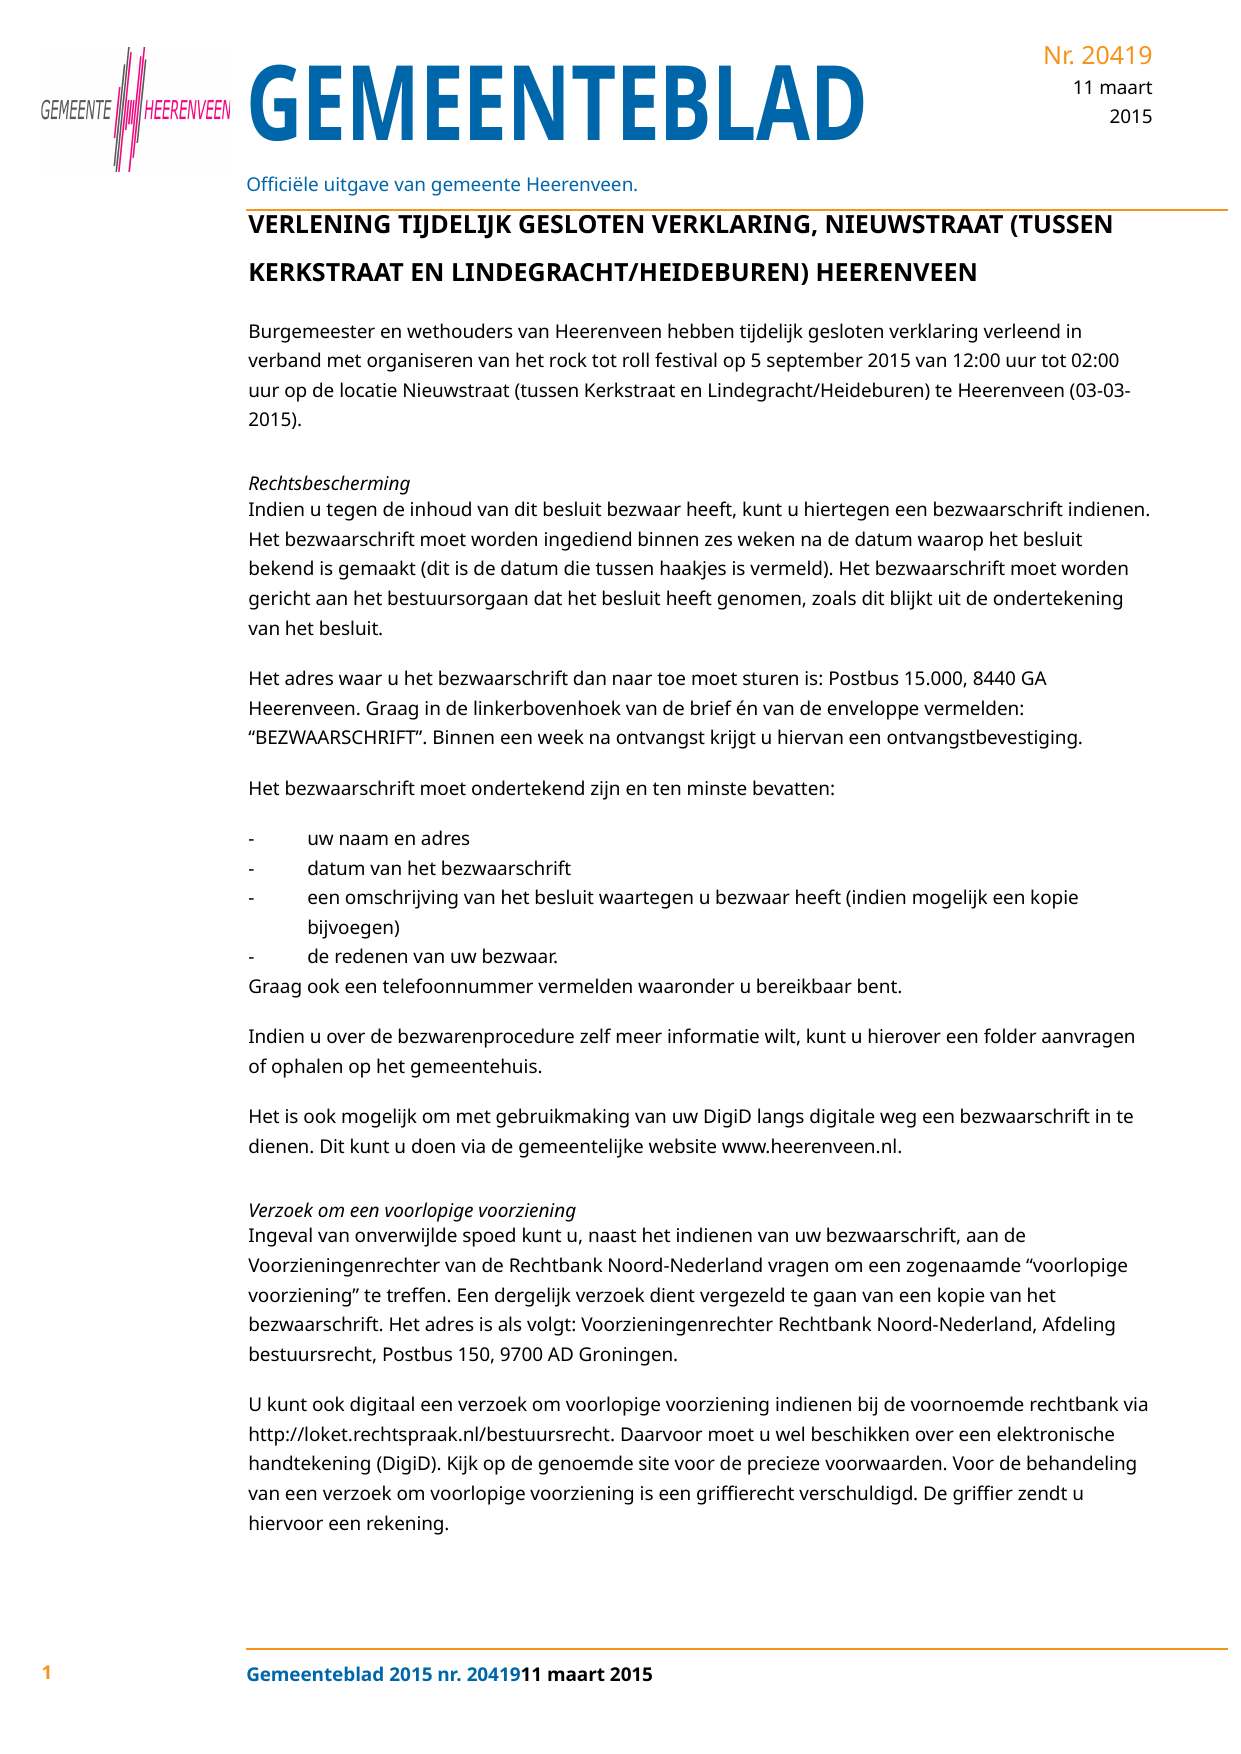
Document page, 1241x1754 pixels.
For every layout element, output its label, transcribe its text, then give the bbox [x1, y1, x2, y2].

list een omschrijving van het besluit waartegen u bezwaar heeft (indien mogelijk een kopie bijvoegen) [248, 884, 1152, 939]
text Verzoek om een voorlopige voorziening [248, 1197, 1152, 1223]
text Het adres waar u het bezwaarschrift dan naar toe moet sturen is: Postbus 15.000, 8440 GA Heerenveen. Graag in de linkerbovenhoek van de brief én van de enveloppe vermelden: “BEZWAARSCHRIFT”. Binnen een week na ontvangst krijgt u hiervan een ontvangstbevestiging. [248, 665, 1152, 750]
picture [41, 47, 231, 172]
text VERLENING TIJDELIJK GESLOTEN VERKLARING, NIEUWSTRAAT (TUSSEN KERKSTRAAT EN LINDEGRACHT/HEIDEBUREN) HEERENVEEN [248, 211, 1152, 288]
text Graag ook een telefoonnummer vermelden waaronder u bereikbaar bent. [248, 973, 1152, 999]
text Indien u tegen de inhoud van dit besluit bezwaar heeft, kunt u hiertegen een bezwaarschrift indienen. Het bezwaarschrift moet worden ingediend binnen zes weken na de datum waarop het besluit bekend is gemaakt (dit is de datum die tussen haakjes is vermeld). Het bezwaarschrift moet worden gericht aan het bestuursorgaan dat het besluit heeft genomen, zoals dit blijkt uit de ondertekening van het besluit. [248, 496, 1152, 640]
list datum van het bezwaarschrift [248, 855, 1152, 880]
text Het bezwaarschrift moet ondertekend zijn en ten minste bevatten: [248, 775, 1152, 800]
list uw naam en adres [248, 825, 1152, 851]
text Indien u over de bezwarenprocedure zelf meer informatie wilt, kunt u hierover een folder aanvragen of ophalen op het gemeentehuis. [248, 1023, 1152, 1079]
list de redenen van uw bezwaar. [248, 943, 1152, 969]
text Burgemeester en wethouders van Heerenveen hebben tijdelijk gesloten verklaring verleend in verband met organiseren van het rock tot roll festival op 5 september 2015 van 12:00 uur tot 02:00 uur op de locatie Nieuwstraat (tussen Kerkstraat en Lindegracht/Heideburen) te Heerenveen (03-03-2015). [248, 318, 1152, 432]
text Ingeval van onverwijlde spoed kunt u, naast het indienen van uw bezwaarschrift, aan de Voorzieningenrechter van de Rechtbank Noord-Nederland vragen om een zogenaamde “voorlopige voorziening” te treffen. Een dergelijk verzoek dient vergezeld te gaan van een kopie van het bezwaarschrift. Het adres is als volgt: Voorzieningenrechter Rechtbank Noord-Nederland, Afdeling bestuursrecht, Postbus 150, 9700 AD Groningen. [248, 1223, 1152, 1367]
text U kunt ook digitaal een verzoek om voorlopige voorziening indienen bij de voornoemde rechtbank via http://loket.rechtspraak.nl/bestuursrecht. Daarvoor moet u wel beschikken over een elektronische handtekening (DigiD). Kijk op de genoemde site voor de precieze voorwaarden. Voor de behandeling van een verzoek om voorlopige voorziening is een griffierecht verschuldigd. De griffier zendt u hiervoor een rekening. [248, 1391, 1152, 1536]
text Rechtsbescherming [248, 471, 1152, 496]
text Het is ook mogelijk om met gebruikmaking van uw DigiD langs digitale weg een bezwaarschrift in te dienen. Dit kunt u doen via de gemeentelijke website www.heerenveen.nl. [248, 1103, 1152, 1159]
